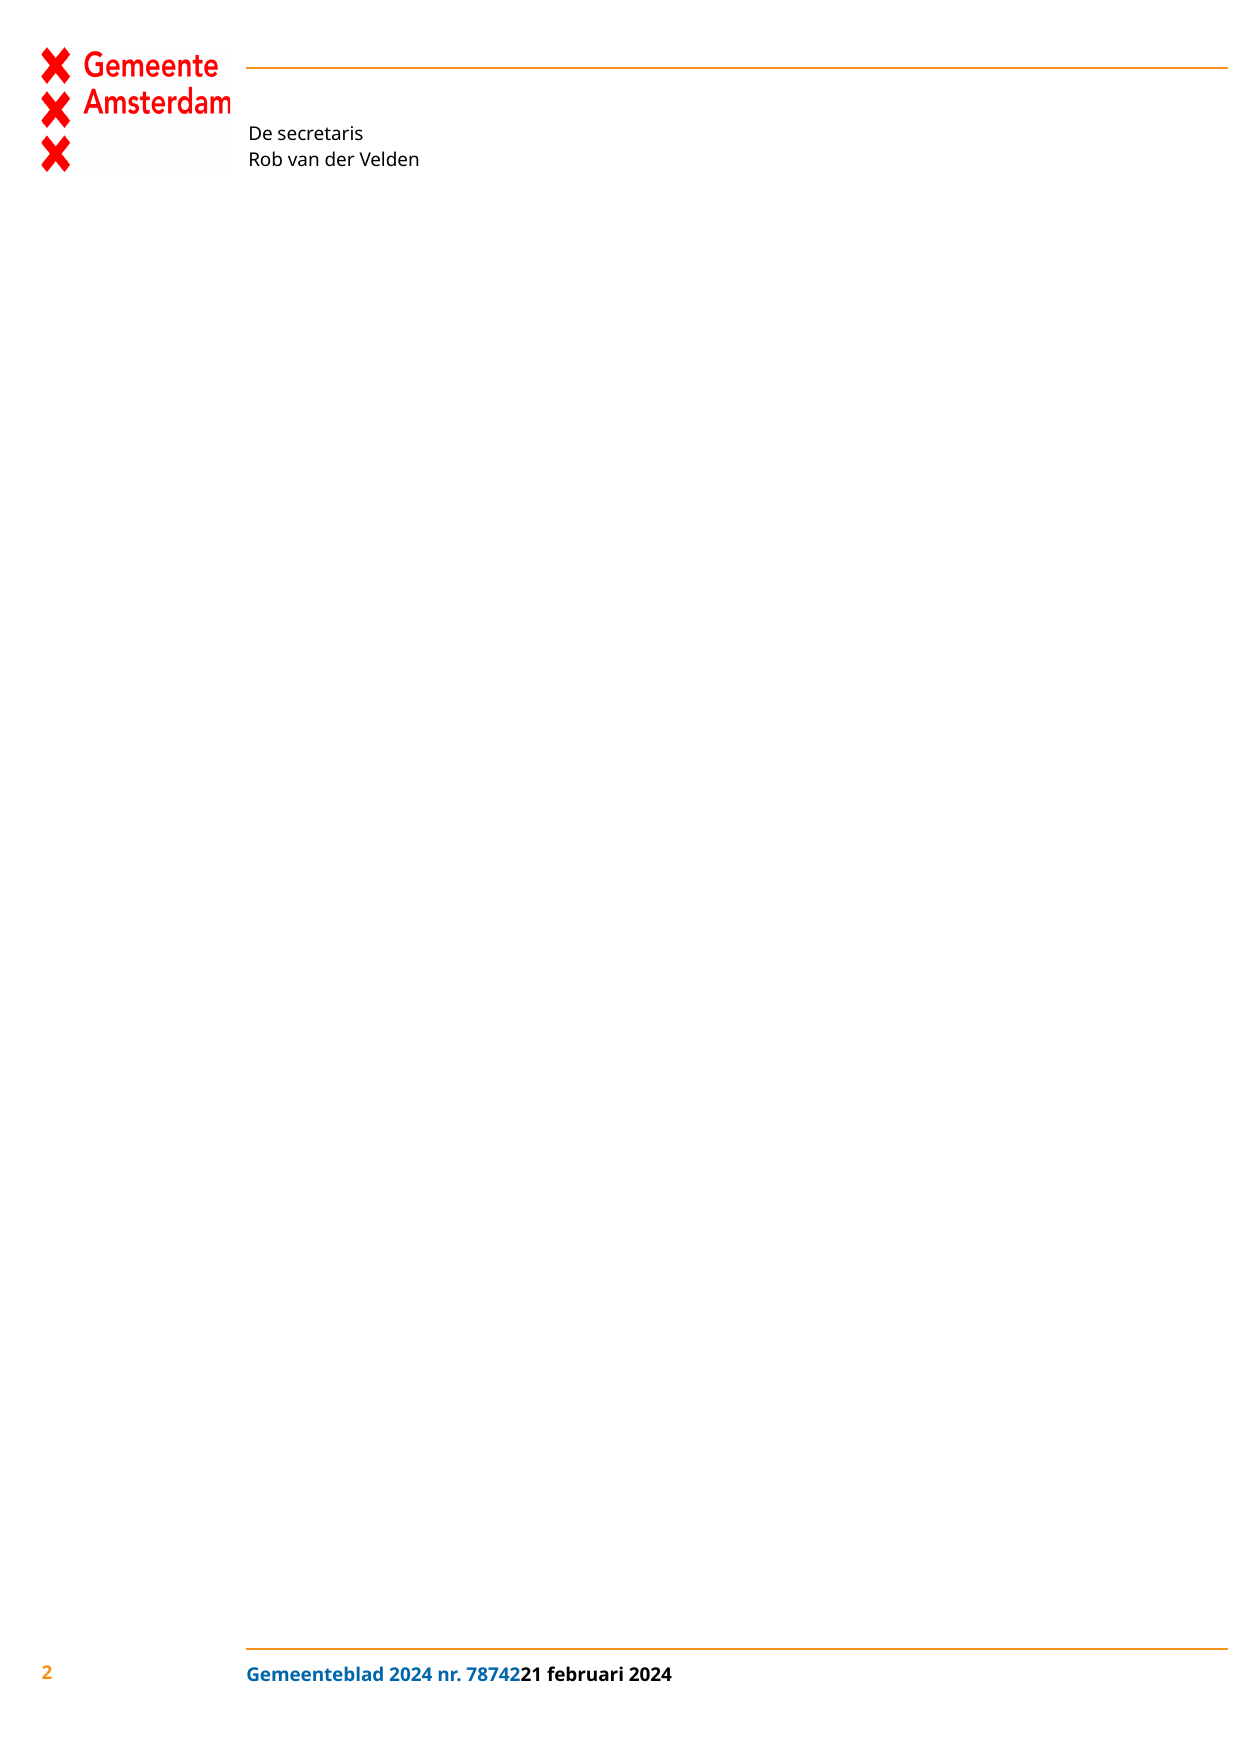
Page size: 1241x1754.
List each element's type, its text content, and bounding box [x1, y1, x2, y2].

text De secretaris [248, 121, 1152, 146]
text Rob van der Velden [248, 146, 1152, 172]
picture [41, 47, 231, 172]
